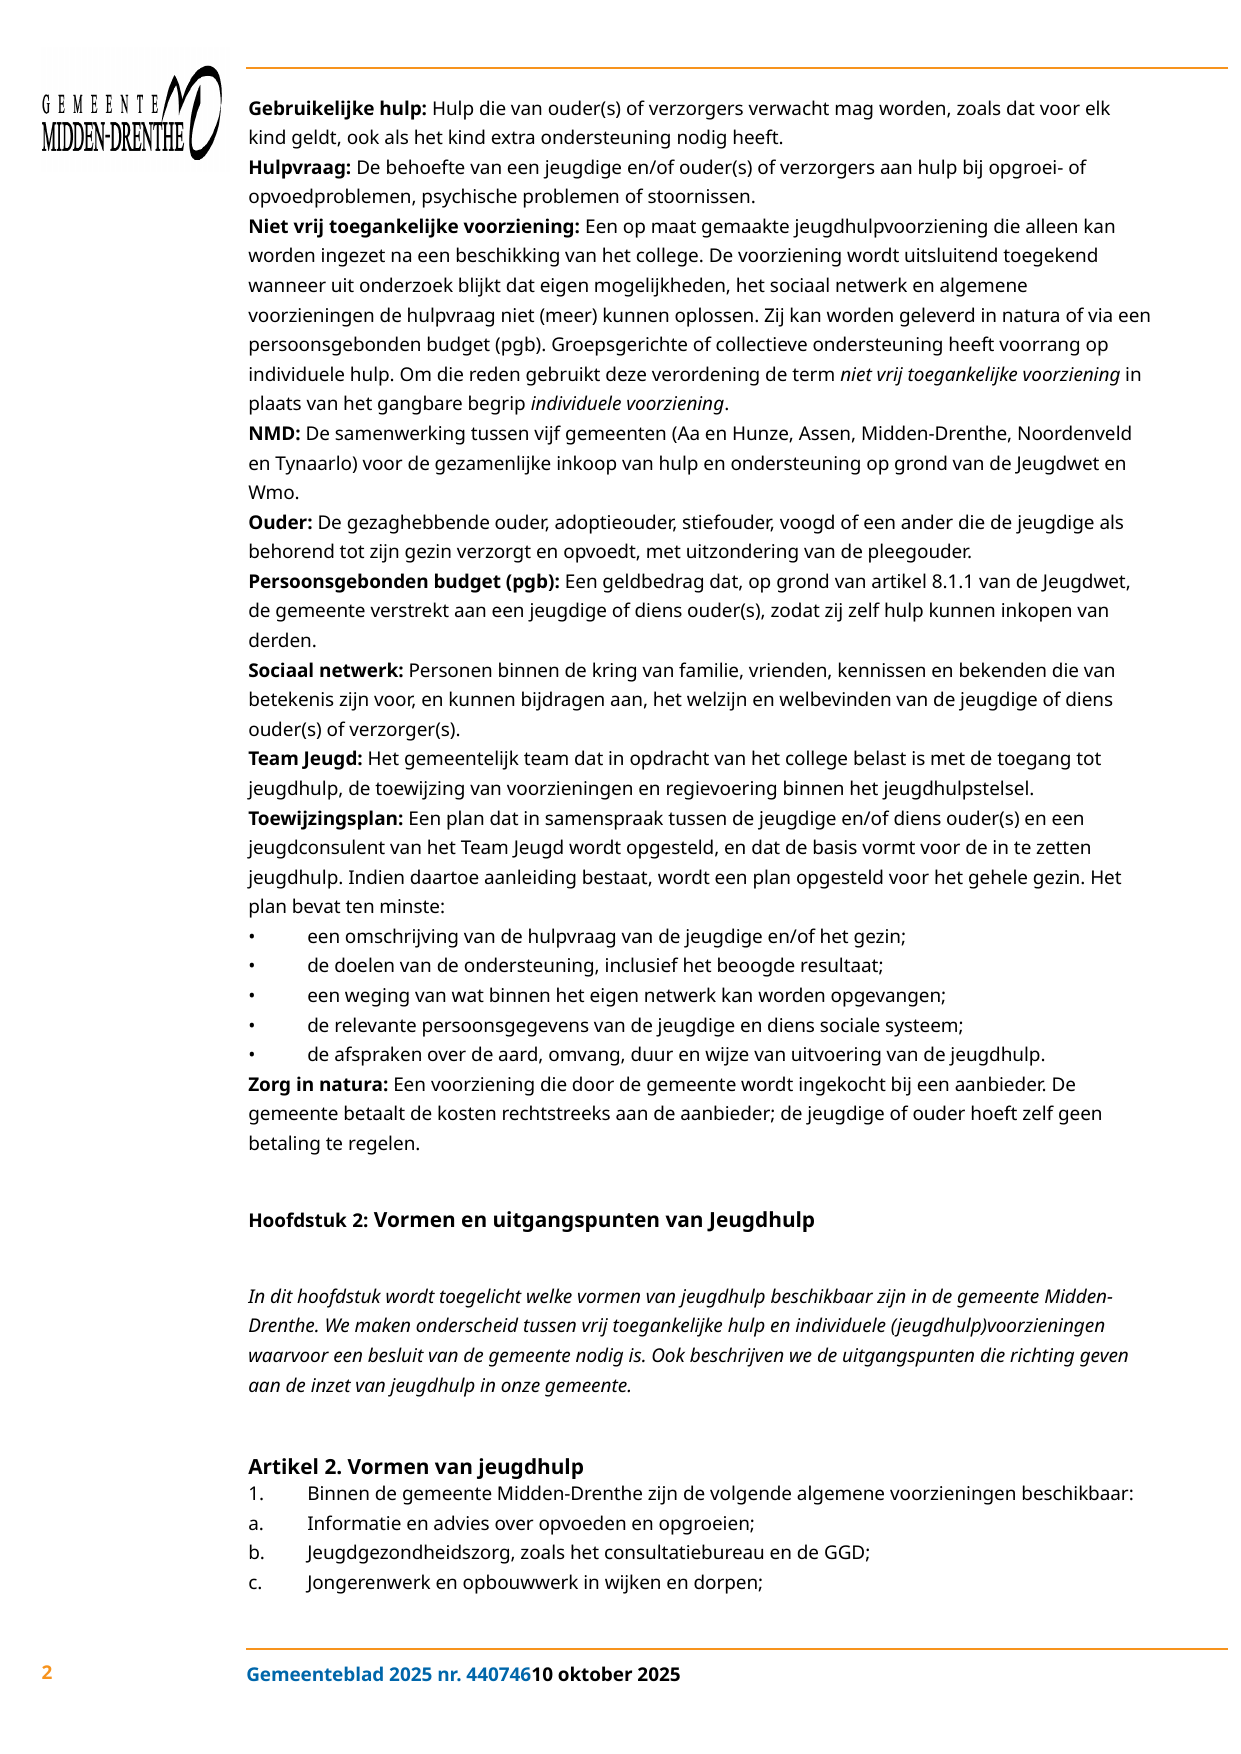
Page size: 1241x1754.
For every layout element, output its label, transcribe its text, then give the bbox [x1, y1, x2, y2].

list de relevante persoonsgegevens van de jeugdige en diens sociale systeem; [248, 1012, 1152, 1038]
text Ouder: De gezaghebbende ouder, adoptieouder, stiefouder, voogd of een ander die de jeugdige als behorend tot zijn gezin verzorgt en opvoedt, met uitzondering van de pleegouder. [248, 509, 1152, 564]
list Informatie en advies over opvoeden en opgroeien; [248, 1510, 1152, 1536]
list Jongerenwerk en opbouwwerk in wijken en dorpen; [248, 1569, 1152, 1595]
list Jeugdgezondheidszorg, zoals het consultatiebureau en de GGD; [248, 1539, 1152, 1565]
text Zorg in natura: Een voorziening die door de gemeente wordt ingekocht bij een aanbieder. De gemeente betaalt de kosten rechtstreeks aan de aanbieder; de jeugdige of ouder hoeft zelf geen betaling te regelen. [248, 1071, 1152, 1156]
list een omschrijving van de hulpvraag van de jeugdige en/of het gezin; [248, 923, 1152, 949]
text Team Jeugd: Het gemeentelijk team dat in opdracht van het college belast is met de toegang tot jeugdhulp, de toewijzing van voorzieningen en regievoering binnen het jeugdhulpstelsel. [248, 746, 1152, 801]
list de afspraken over de aard, omvang, duur en wijze van uitvoering van de jeugdhulp. [248, 1041, 1152, 1067]
text Hulpvraag: De behoefte van een jeugdige en/of ouder(s) of verzorgers aan hulp bij opgroei- of opvoedproblemen, psychische problemen of stoornissen. [248, 154, 1152, 209]
text Gebruikelijke hulp: Hulp die van ouder(s) of verzorgers verwacht mag worden, zoals dat voor elk kind geldt, ook als het kind extra ondersteuning nodig heeft. [248, 95, 1152, 150]
picture [41, 47, 231, 172]
list Binnen de gemeente Midden-Drenthe zijn de volgende algemene voorzieningen beschikbaar: [248, 1480, 1152, 1506]
text NMD: De samenwerking tussen vijf gemeenten (Aa en Hunze, Assen, Midden-Drenthe, Noordenveld en Tynaarlo) voor de gezamenlijke inkoop van hulp en ondersteuning op grond van de Jeugdwet en Wmo. [248, 420, 1152, 505]
list een weging van wat binnen het eigen netwerk kan worden opgevangen; [248, 982, 1152, 1008]
text Sociaal netwerk: Personen binnen de kring van familie, vrienden, kennissen en bekenden die van betekenis zijn voor, en kunnen bijdragen aan, het welzijn en welbevinden van de jeugdige of diens ouder(s) of verzorger(s). [248, 657, 1152, 742]
text In dit hoofdstuk wordt toegelicht welke vormen van jeugdhulp beschikbaar zijn in de gemeente Midden-Drenthe. We maken onderscheid tussen vrij toegankelijke hulp en individuele (jeugdhulp)voorzieningen waarvoor een besluit van de gemeente nodig is. Ook beschrijven we de uitgangspunten die richting geven aan de inzet van jeugdhulp in onze gemeente. [248, 1283, 1152, 1398]
text Niet vrij toegankelijke voorziening: Een op maat gemaakte jeugdhulpvoorziening die alleen kan worden ingezet na een beschikking van het college. De voorziening wordt uitsluitend toegekend wanneer uit onderzoek blijkt dat eigen mogelijkheden, het sociaal netwerk en algemene voorzieningen de hulpvraag niet (meer) kunnen oplossen. Zij kan worden geleverd in natura of via een persoonsgebonden budget (pgb). Groepsgerichte of collectieve ondersteuning heeft voorrang op individuele hulp. Om die reden gebruikt deze verordening de term niet vrij toegankelijke voorziening in plaats van het gangbare begrip individuele voorziening. [248, 213, 1152, 416]
text Persoonsgebonden budget (pgb): Een geldbedrag dat, op grond van artikel 8.1.1 van de Jeugdwet, de gemeente verstrekt aan een jeugdige of diens ouder(s), zodat zij zelf hulp kunnen inkopen van derden. [248, 568, 1152, 653]
list de doelen van de ondersteuning, inclusief het beoogde resultaat; [248, 953, 1152, 978]
text Toewijzingsplan: Een plan dat in samenspraak tussen de jeugdige en/of diens ouder(s) en een jeugdconsulent van het Team Jeugd wordt opgesteld, en dat de basis vormt voor de in te zetten jeugdhulp. Indien daartoe aanleiding bestaat, wordt een plan opgesteld voor het gehele gezin. Het plan bevat ten minste: [248, 805, 1152, 919]
text Artikel 2. Vormen van jeugdhulp [248, 1452, 1152, 1480]
text Hoofdstuk 2: Vormen en uitgangspunten van Jeugdhulp [248, 1205, 1152, 1234]
